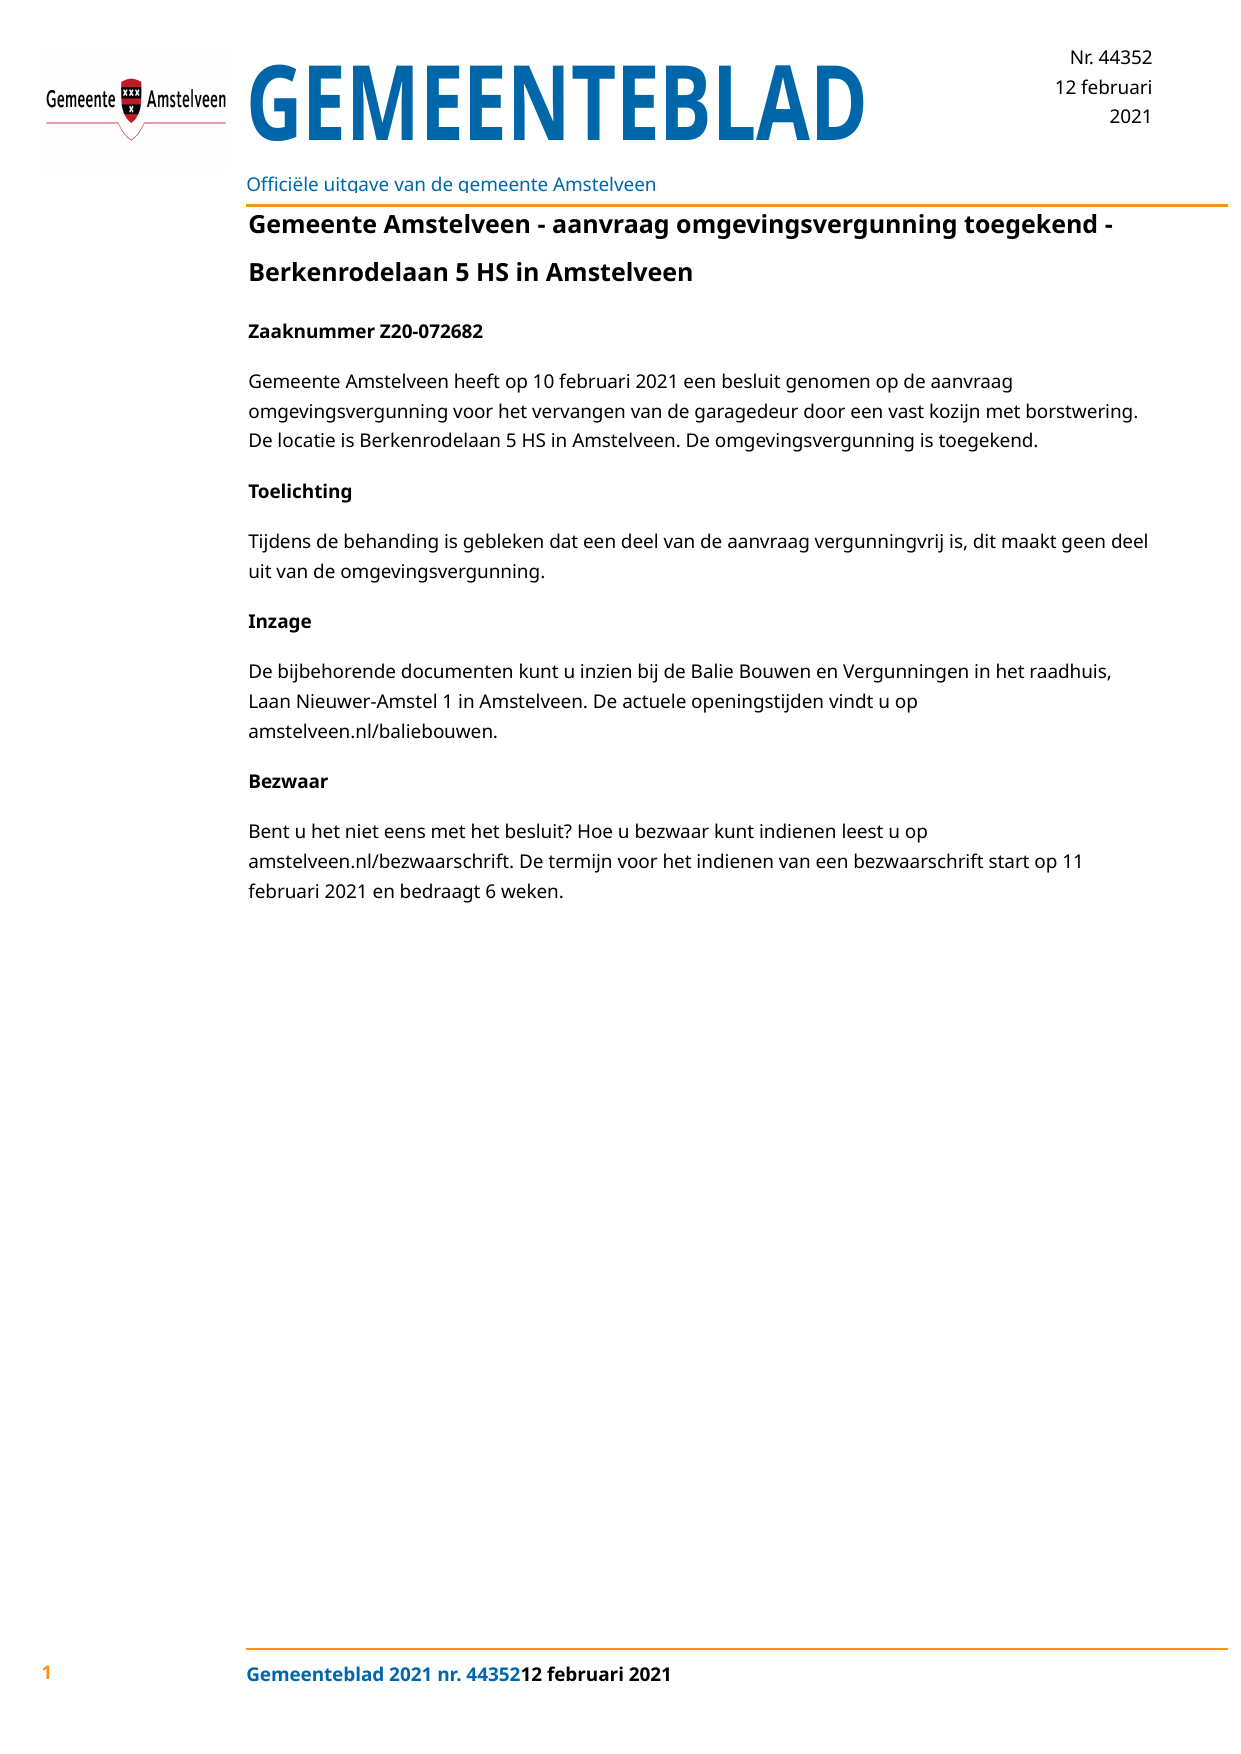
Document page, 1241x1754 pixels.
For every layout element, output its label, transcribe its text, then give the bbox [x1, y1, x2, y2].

text Gemeente Amstelveen heeft op 10 februari 2021 een besluit genomen op de aanvraag omgevingsvergunning voor het vervangen van de garagedeur door een vast kozijn met borstwering. De locatie is Berkenrodelaan 5 HS in Amstelveen. De omgevingsvergunning is toegekend. [248, 368, 1152, 453]
text De bijbehorende documenten kunt u inzien bij de Balie Bouwen en Vergunningen in het raadhuis, Laan Nieuwer-Amstel 1 in Amstelveen. De actuele openingstijden vindt u op amstelveen.nl/baliebouwen. [248, 659, 1152, 744]
text Bent u het niet eens met het besluit? Hoe u bezwaar kunt indienen leest u op amstelveen.nl/bezwaarschrift. De termijn voor het indienen van een bezwaarschrift start op 11 februari 2021 en bedraagt 6 weken. [248, 819, 1152, 904]
picture [41, 47, 231, 172]
text Bezwaar [248, 768, 1152, 794]
text Gemeente Amstelveen - aanvraag omgevingsvergunning toegekend - Berkenrodelaan 5 HS in Amstelveen [248, 207, 1152, 288]
text Tijdens de behanding is gebleken dat een deel van de aanvraag vergunningvrij is, dit maakt geen deel uit van de omgevingsvergunning. [248, 528, 1152, 584]
text Inzage [248, 608, 1152, 634]
text Toelichting [248, 478, 1152, 504]
text Zaaknummer Z20-072682 [248, 318, 1152, 344]
